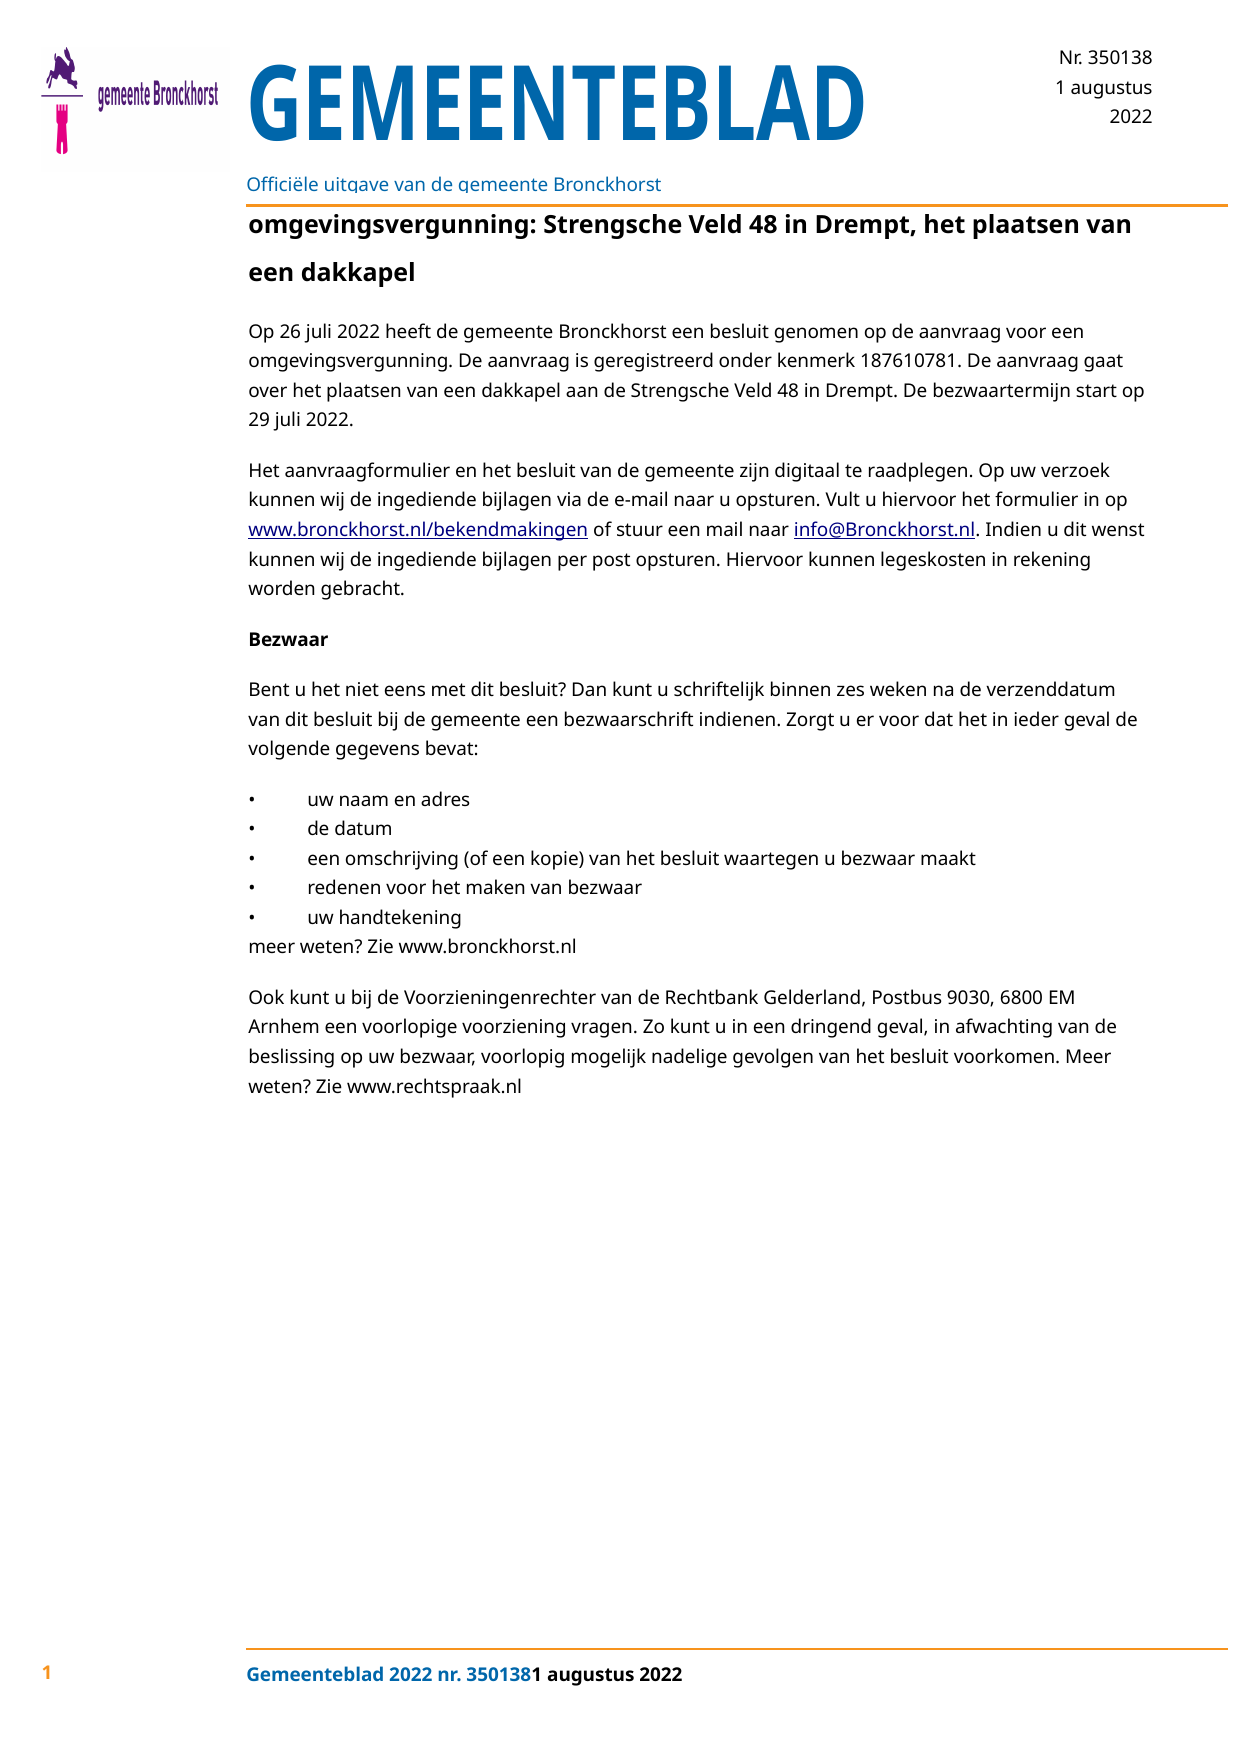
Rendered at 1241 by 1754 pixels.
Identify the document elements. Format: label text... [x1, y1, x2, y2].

list uw naam en adres [248, 786, 1152, 812]
list uw handtekening [248, 904, 1152, 930]
text Het aanvraagformulier en het besluit van de gemeente zijn digitaal te raadplegen. Op uw verzoek kunnen wij de ingediende bijlagen via de e-mail naar u opsturen. Vult u hiervoor het formulier in op www.bronckhorst.nl/bekendmakingen of stuur een mail naar info@Bronckhorst.nl. Indien u dit wenst kunnen wij de ingediende bijlagen per post opsturen. Hiervoor kunnen legeskosten in rekening worden gebracht. [248, 457, 1152, 601]
text omgevingsvergunning: Strengsche Veld 48 in Drempt, het plaatsen van een dakkapel [248, 207, 1152, 288]
text Bezwaar [248, 626, 1152, 652]
text Bent u het niet eens met dit besluit? Dan kunt u schriftelijk binnen zes weken na de verzenddatum van dit besluit bij de gemeente een bezwaarschrift indienen. Zorgt u er voor dat het in ieder geval de volgende gegevens bevat: [248, 676, 1152, 761]
list een omschrijving (of een kopie) van het besluit waartegen u bezwaar maakt [248, 845, 1152, 871]
picture [41, 47, 231, 172]
text Op 26 juli 2022 heeft de gemeente Bronckhorst een besluit genomen op de aanvraag voor een omgevingsvergunning. De aanvraag is geregistreerd onder kenmerk 187610781. De aanvraag gaat over het plaatsen van een dakkapel aan de Strengsche Veld 48 in Drempt. De bezwaartermijn start op 29 juli 2022. [248, 318, 1152, 432]
list redenen voor het maken van bezwaar [248, 874, 1152, 900]
text Ook kunt u bij de Voorzieningenrechter van de Rechtbank Gelderland, Postbus 9030, 6800 EM Arnhem een voorlopige voorziening vragen. Zo kunt u in een dringend geval, in afwachting van de beslissing op uw bezwaar, voorlopig mogelijk nadelige gevolgen van het besluit voorkomen. Meer weten? Zie www.rechtspraak.nl [248, 984, 1152, 1099]
list de datum [248, 815, 1152, 841]
text meer weten? Zie www.bronckhorst.nl [248, 934, 1152, 959]
